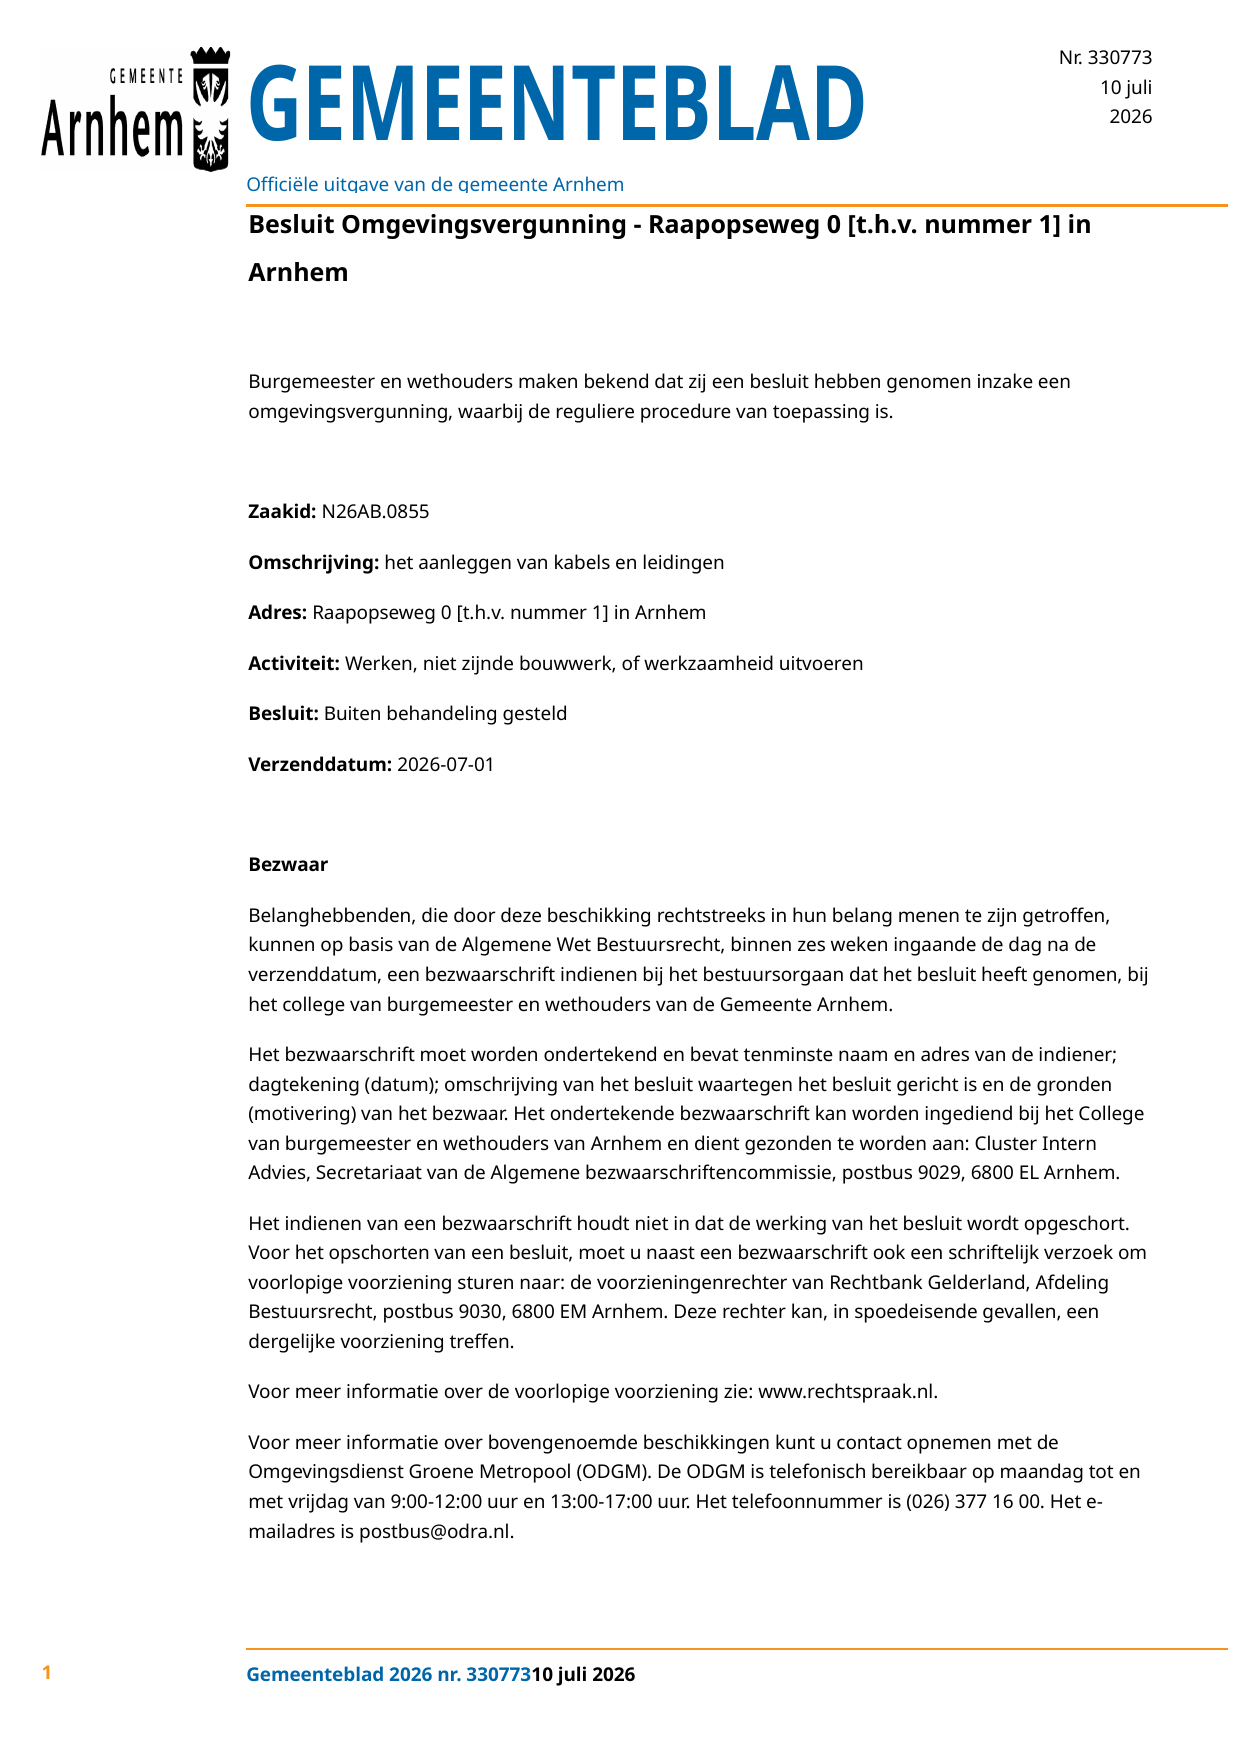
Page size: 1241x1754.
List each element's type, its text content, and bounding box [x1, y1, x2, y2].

text Het indienen van een bezwaarschrift houdt niet in dat de werking van het besluit wordt opgeschort. Voor het opschorten van een besluit, moet u naast een bezwaarschrift ook een schriftelijk verzoek om voorlopige voorziening sturen naar: de voorzieningenrechter van Rechtbank Gelderland, Afdeling Bestuursrecht, postbus 9030, 6800 EM Arnhem. Deze rechter kan, in spoedeisende gevallen, een dergelijke voorziening treffen. [248, 1210, 1152, 1354]
text Zaakid: N26AB.0855 [248, 499, 1152, 524]
picture [41, 47, 231, 172]
text Besluit: Buiten behandeling gesteld [248, 700, 1152, 726]
text Omschrijving: het aanleggen van kabels en leidingen [248, 549, 1152, 575]
text Burgemeester en wethouders maken bekend dat zij een besluit hebben genomen inzake een omgevingsvergunning, waarbij de reguliere procedure van toepassing is. [248, 368, 1152, 424]
text Bezwaar [248, 852, 1152, 877]
text Adres: Raapopseweg 0 [t.h.v. nummer 1] in Arnhem [248, 599, 1152, 625]
text Het bezwaarschrift moet worden ondertekend en bevat tenminste naam en adres van de indiener; dagtekening (datum); omschrijving van het besluit waartegen het besluit gericht is en de gronden (motivering) van het bezwaar. Het ondertekende bezwaarschrift kan worden ingediend bij het College van burgemeester en wethouders van Arnhem en dient gezonden te worden aan: Cluster Intern Advies, Secretariaat van de Algemene bezwaarschriftencommissie, postbus 9029, 6800 EL Arnhem. [248, 1041, 1152, 1185]
text Voor meer informatie over de voorlopige voorziening zie: www.rechtspraak.nl. [248, 1379, 1152, 1404]
text Voor meer informatie over bovengenoemde beschikkingen kunt u contact opnemen met de Omgevingsdienst Groene Metropool (ODGM). De ODGM is telefonisch bereikbaar op maandag tot en met vrijdag van 9:00-12:00 uur en 13:00-17:00 uur. Het telefoonnummer is (026) 377 16 00. Het e-mailadres is postbus@odra.nl. [248, 1429, 1152, 1544]
text Activiteit: Werken, niet zijnde bouwwerk, of werkzaamheid uitvoeren [248, 650, 1152, 676]
text Belanghebbenden, die door deze beschikking rechtstreeks in hun belang menen te zijn getroffen, kunnen op basis van de Algemene Wet Bestuursrecht, binnen zes weken ingaande de dag na de verzenddatum, een bezwaarschrift indienen bij het bestuursorgaan dat het besluit heeft genomen, bij het college van burgemeester en wethouders van de Gemeente Arnhem. [248, 902, 1152, 1017]
text Besluit Omgevingsvergunning - Raapopseweg 0 [t.h.v. nummer 1] in Arnhem [248, 207, 1152, 288]
text Verzenddatum: 2026-07-01 [248, 751, 1152, 777]
